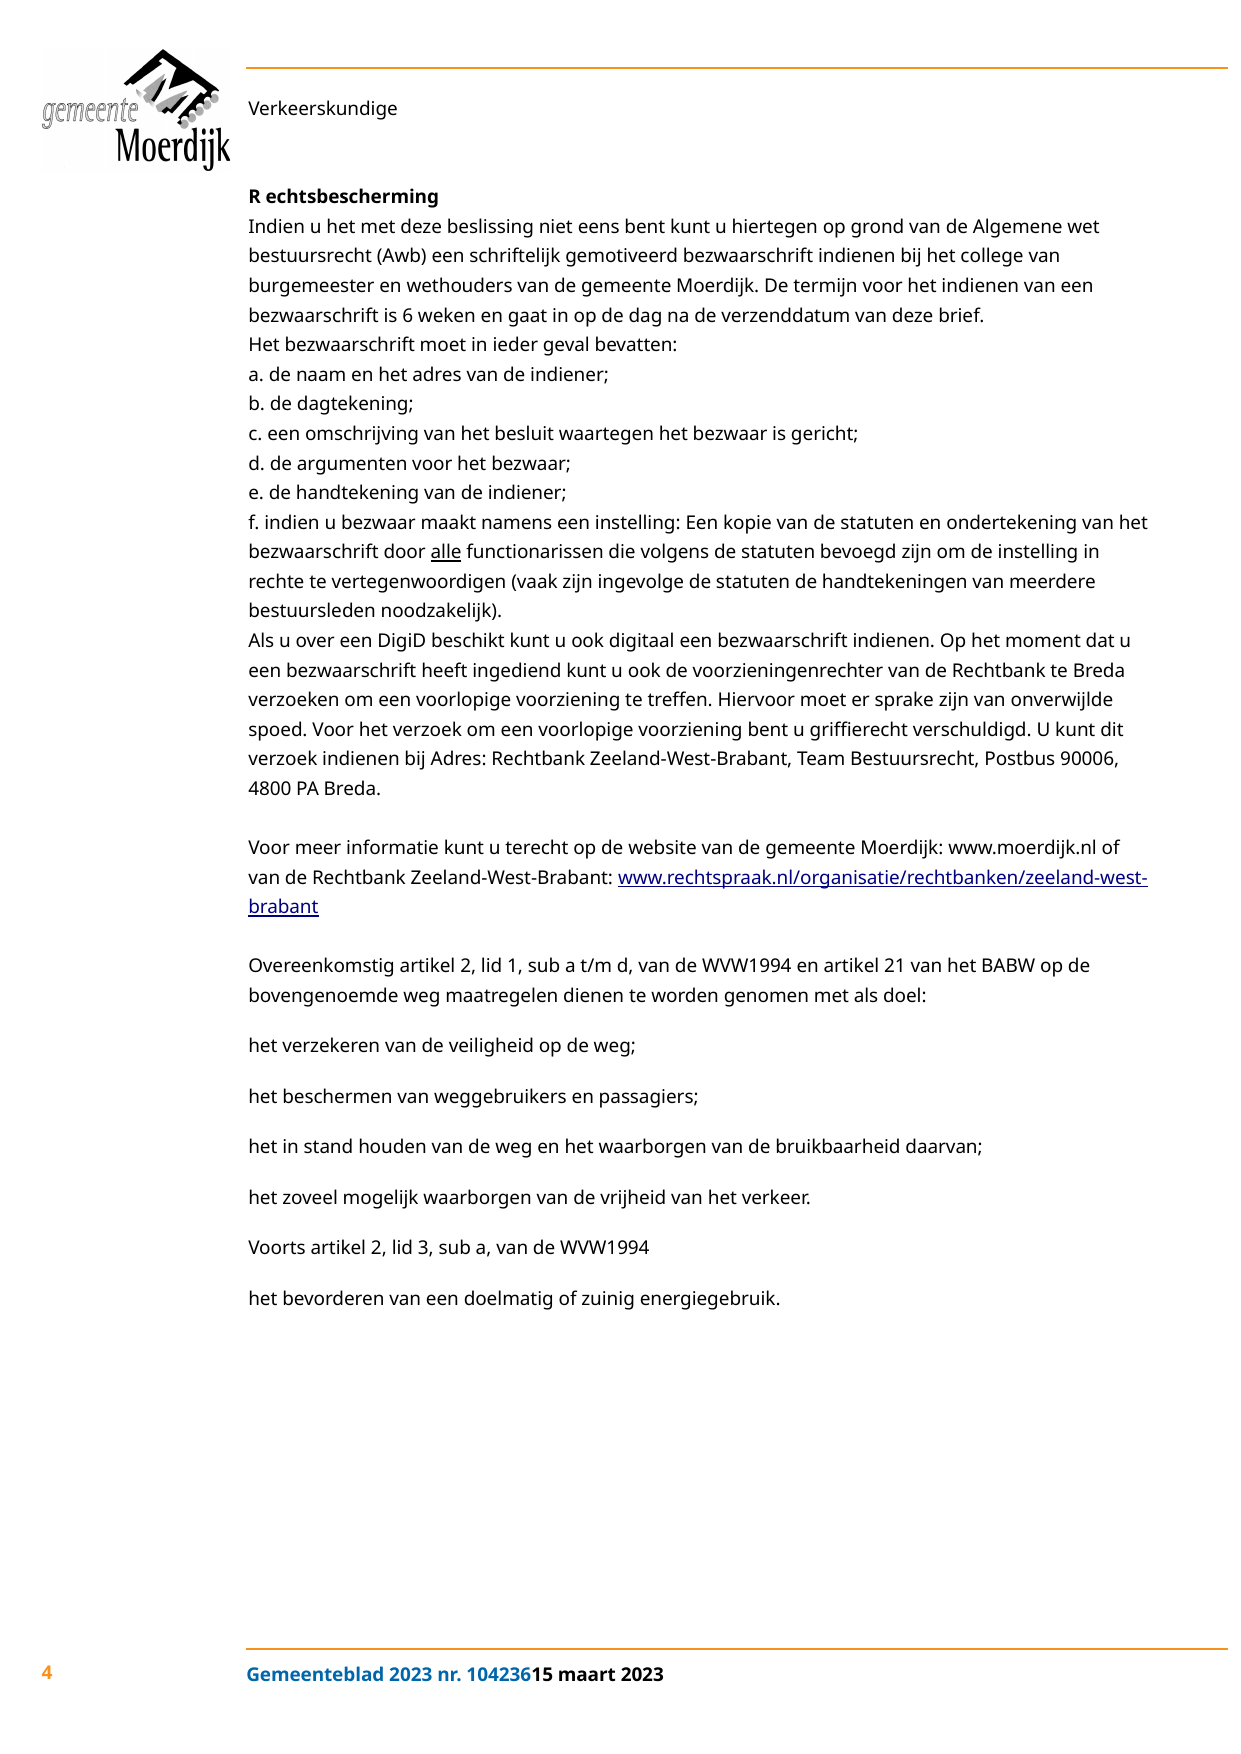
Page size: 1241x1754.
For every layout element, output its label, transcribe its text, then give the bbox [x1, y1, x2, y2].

text a. de naam en het adres van de indiener; [248, 361, 1152, 387]
text het bevorderen van een doelmatig of zuinig energiegebruik. [248, 1285, 1152, 1311]
text het beschermen van weggebruikers en passagiers; [248, 1083, 1152, 1109]
text Verkeerskundige [248, 95, 1152, 121]
text f. indien u bezwaar maakt namens een instelling: Een kopie van de statuten en ondertekening van het bezwaarschrift door alle functionarissen die volgens de statuten bevoegd zijn om de instelling in rechte te vertegenwoordigen (vaak zijn ingevolge de statuten de handtekeningen van meerdere bestuursleden noodzakelijk). [248, 509, 1152, 623]
text Overeenkomstig artikel 2, lid 1, sub a t/m d, van de WVW1994 en artikel 21 van het BABW op de bovengenoemde weg maatregelen dienen te worden genomen met als doel: [248, 953, 1152, 1008]
text d. de argumenten voor het bezwaar; [248, 450, 1152, 476]
text Voor meer informatie kunt u terecht op de website van de gemeente Moerdijk: www.moerdijk.nl of van de Rechtbank Zeeland-West-Brabant: www.rechtspraak.nl/organisatie/rechtbanken/zeeland-west-brabant [248, 834, 1152, 919]
text het in stand houden van de weg en het waarborgen van de bruikbaarheid daarvan; [248, 1133, 1152, 1159]
text het verzekeren van de veiligheid op de weg; [248, 1033, 1152, 1058]
text b. de dagtekening; [248, 391, 1152, 416]
text Indien u het met deze beslissing niet eens bent kunt u hiertegen op grond van de Algemene wet bestuursrecht (Awb) een schriftelijk gemotiveerd bezwaarschrift indienen bij het college van burgemeester en wethouders van de gemeente Moerdijk. De termijn voor het indienen van een bezwaarschrift is 6 weken en gaat in op de dag na de verzenddatum van deze brief. [248, 213, 1152, 328]
text Als u over een DigiD beschikt kunt u ook digitaal een bezwaarschrift indienen. Op het moment dat u een bezwaarschrift heeft ingediend kunt u ook de voorzieningenrechter van de Rechtbank te Breda verzoeken om een voorlopige voorziening te treffen. Hiervoor moet er sprake zijn van onverwijlde spoed. Voor het verzoek om een voorlopige voorziening bent u griffierecht verschuldigd. U kunt dit verzoek indienen bij Adres: Rechtbank Zeeland-West-Brabant, Team Bestuursrecht, Postbus 90006, 4800 PA Breda. [248, 627, 1152, 801]
text c. een omschrijving van het besluit waartegen het bezwaar is gericht; [248, 420, 1152, 446]
text Voorts artikel 2, lid 3, sub a, van de WVW1994 [248, 1234, 1152, 1260]
text het zoveel mogelijk waarborgen van de vrijheid van het verkeer. [248, 1184, 1152, 1210]
text R echtsbescherming [248, 183, 1152, 209]
text Het bezwaarschrift moet in ieder geval bevatten: [248, 331, 1152, 357]
text e. de handtekening van de indiener; [248, 479, 1152, 505]
picture [41, 47, 231, 172]
